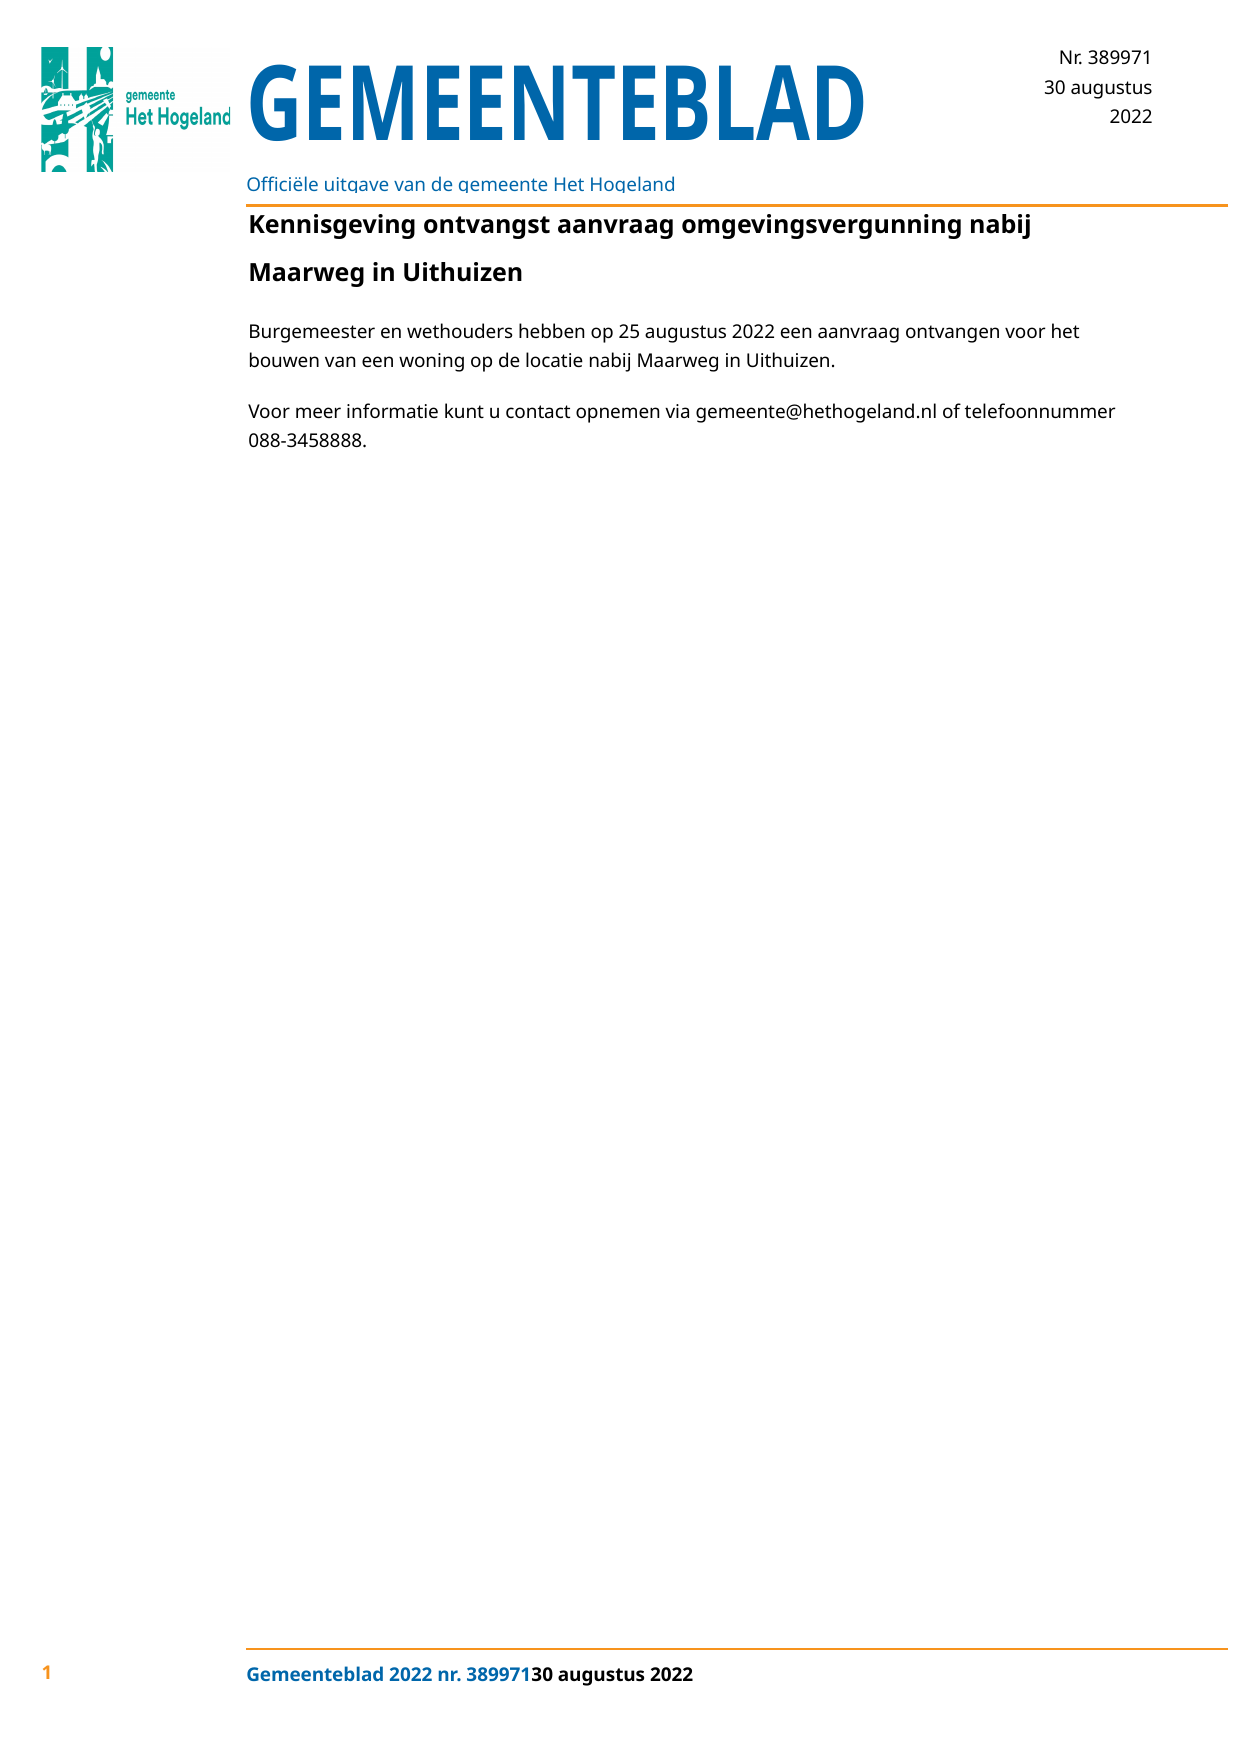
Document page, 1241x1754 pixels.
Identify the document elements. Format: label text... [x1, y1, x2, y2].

text Kennisgeving ontvangst aanvraag omgevingsvergunning nabij Maarweg in Uithuizen [248, 207, 1152, 288]
picture [41, 47, 231, 172]
text Burgemeester en wethouders hebben op 25 augustus 2022 een aanvraag ontvangen voor het bouwen van een woning op de locatie nabij Maarweg in Uithuizen. [248, 318, 1152, 373]
text Voor meer informatie kunt u contact opnemen via gemeente@hethogeland.nl of telefoonnummer 088-3458888. [248, 398, 1152, 453]
